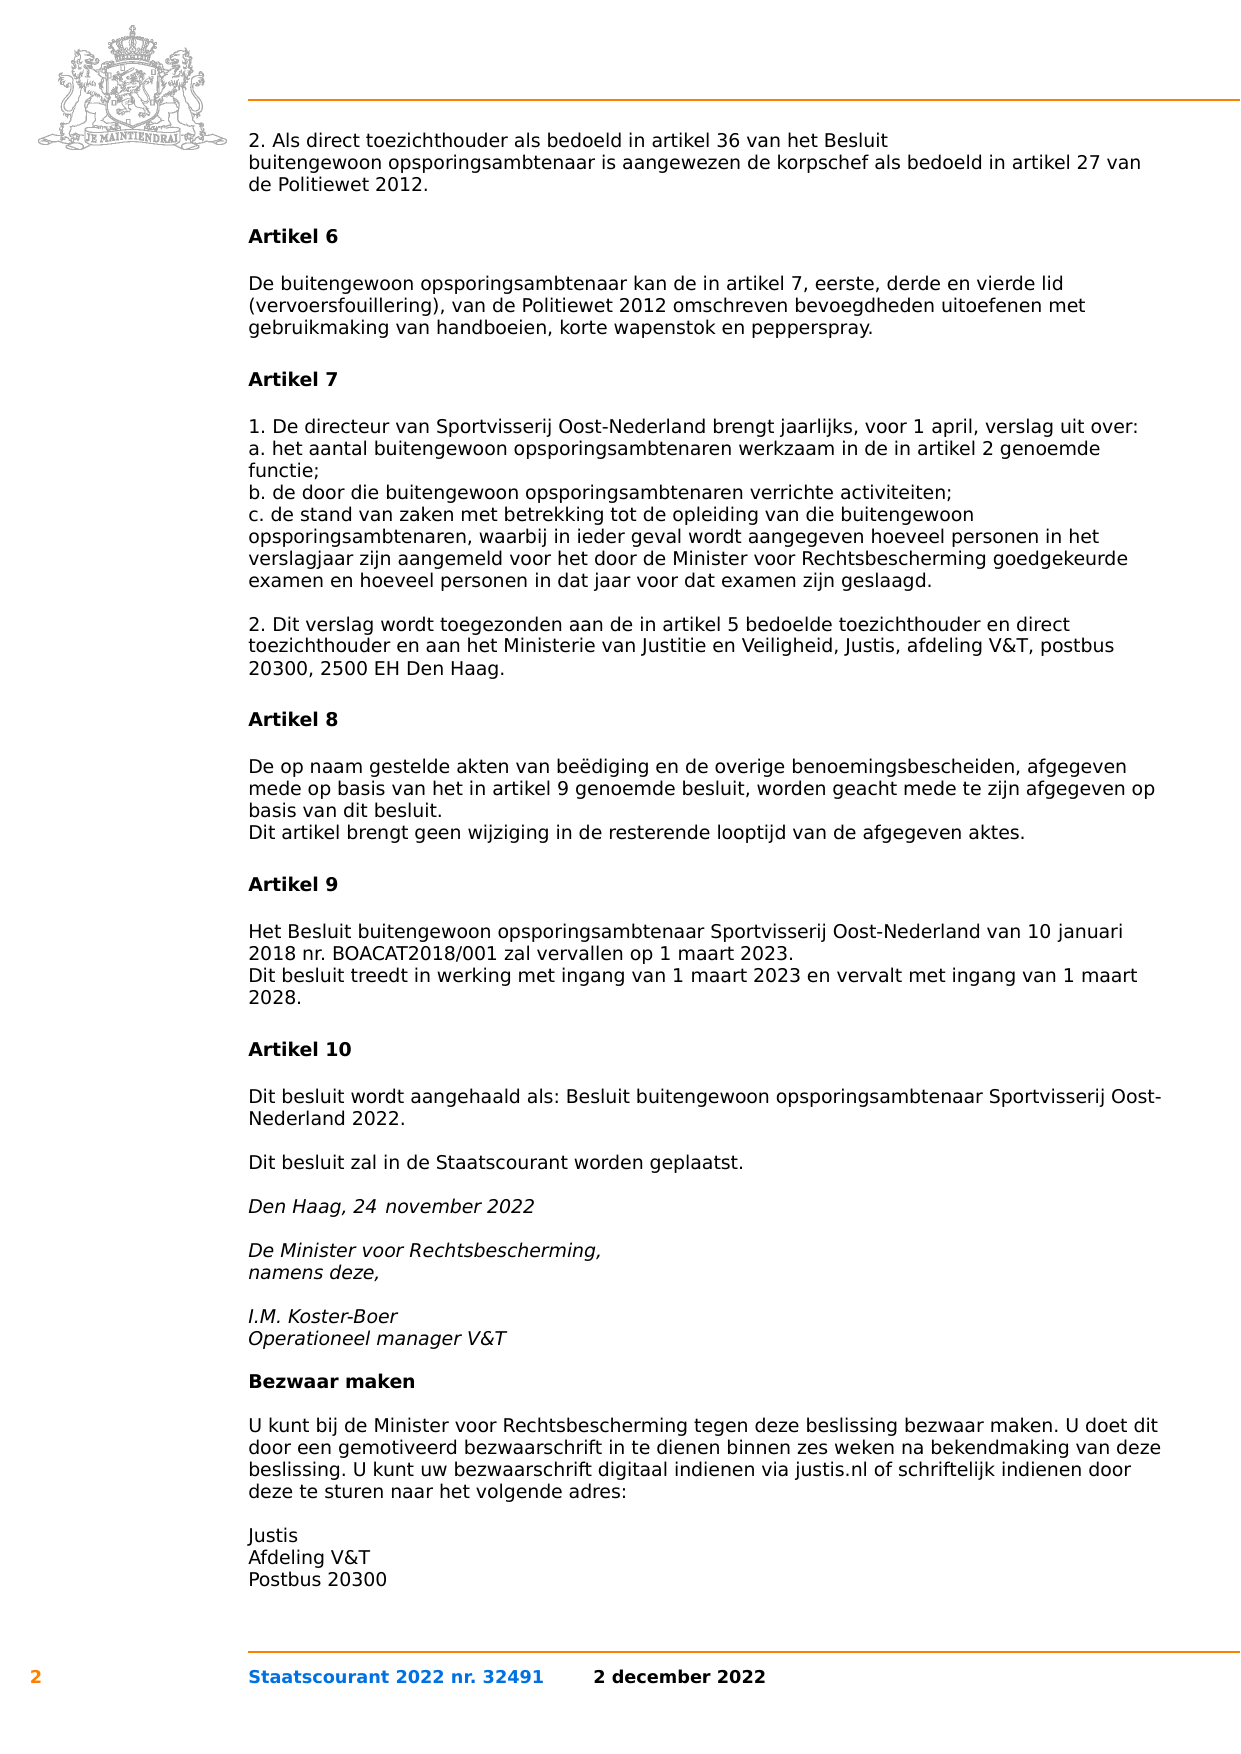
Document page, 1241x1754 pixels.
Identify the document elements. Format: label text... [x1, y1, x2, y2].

text Bezwaar maken [248, 1371, 1163, 1393]
text Dit besluit zal in de Staatscourant worden geplaatst. [248, 1152, 1163, 1174]
text Den Haag, 24 november 2022 [248, 1196, 1163, 1218]
subtitle Artikel 10 [248, 1039, 1163, 1061]
subtitle Artikel 6 [248, 226, 1163, 248]
text c. de stand van zaken met betrekking tot de opleiding van die buitengewoon opsporingsambtenaren, waarbij in ieder geval wordt aangegeven hoeveel personen in het verslagjaar zijn aangemeld voor het door de Minister voor Rechtsbescherming goedgekeurde examen en hoeveel personen in dat jaar voor dat examen zijn geslaagd. [248, 504, 1163, 592]
text De op naam gestelde akten van beëdiging en de overige benoemingsbescheiden, afgegeven mede op basis van het in artikel 9 genoemde besluit, worden geacht mede te zijn afgegeven op basis van dit besluit. [248, 756, 1163, 822]
text Dit besluit treedt in werking met ingang van 1 maart 2023 en vervalt met ingang van 1 maart 2028. [248, 965, 1163, 1009]
text U kunt bij de Minister voor Rechtsbescherming tegen deze beslissing bezwaar maken. U doet dit door een gemotiveerd bezwaarschrift in te dienen binnen zes weken na bekendmaking van deze beslissing. U kunt uw bezwaarschrift digitaal indienen via justis.nl of schriftelijk indienen door deze te sturen naar het volgende adres: [248, 1415, 1163, 1503]
picture [38, 25, 227, 150]
text Dit besluit wordt aangehaald als: Besluit buitengewoon opsporingsambtenaar Sportvisserij Oost-Nederland 2022. [248, 1086, 1163, 1130]
subtitle Artikel 9 [248, 874, 1163, 896]
text buitengewoon opsporingsambtenaar is aangewezen de korpschef als bedoeld in artikel 27 van de Politiewet 2012. [248, 152, 1163, 196]
text b. de door die buitengewoon opsporingsambtenaren verrichte activiteiten; [248, 482, 1163, 504]
text De buitengewoon opsporingsambtenaar kan de in artikel 7, eerste, derde en vierde lid (vervoersfouillering), van de Politiewet 2012 omschreven bevoegdheden uitoefenen met gebruikmaking van handboeien, korte wapenstok en pepperspray. [248, 273, 1163, 339]
text 2. Dit verslag wordt toegezonden aan de in artikel 5 bedoelde toezichthouder en direct toezichthouder en aan het Ministerie van Justitie en Veiligheid, Justis, afdeling V&T, postbus 20300, 2500 EH Den Haag. [248, 613, 1163, 679]
text a. het aantal buitengewoon opsporingsambtenaren werkzaam in de in artikel 2 genoemde functie; [248, 438, 1163, 482]
text De Minister voor Rechtsbescherming, namens deze, I.M. Koster-Boer Operationeel manager V&T [248, 1240, 1163, 1349]
text Afdeling V&T [248, 1547, 1163, 1569]
text Justis [248, 1525, 1163, 1547]
subtitle Artikel 7 [248, 369, 1163, 391]
text 2. Als direct toezichthouder als bedoeld in artikel 36 van het Besluit [248, 130, 1163, 152]
text Dit artikel brengt geen wijziging in de resterende looptijd van de afgegeven aktes. [248, 822, 1163, 844]
subtitle Artikel 8 [248, 709, 1163, 731]
text Postbus 20300 [248, 1569, 1163, 1591]
text 1. De directeur van Sportvisserij Oost-Nederland brengt jaarlijks, voor 1 april, verslag uit over: [248, 416, 1163, 438]
text Het Besluit buitengewoon opsporingsambtenaar Sportvisserij Oost-Nederland van 10 januari 2018 nr. BOACAT2018/001 zal vervallen op 1 maart 2023. [248, 921, 1163, 965]
